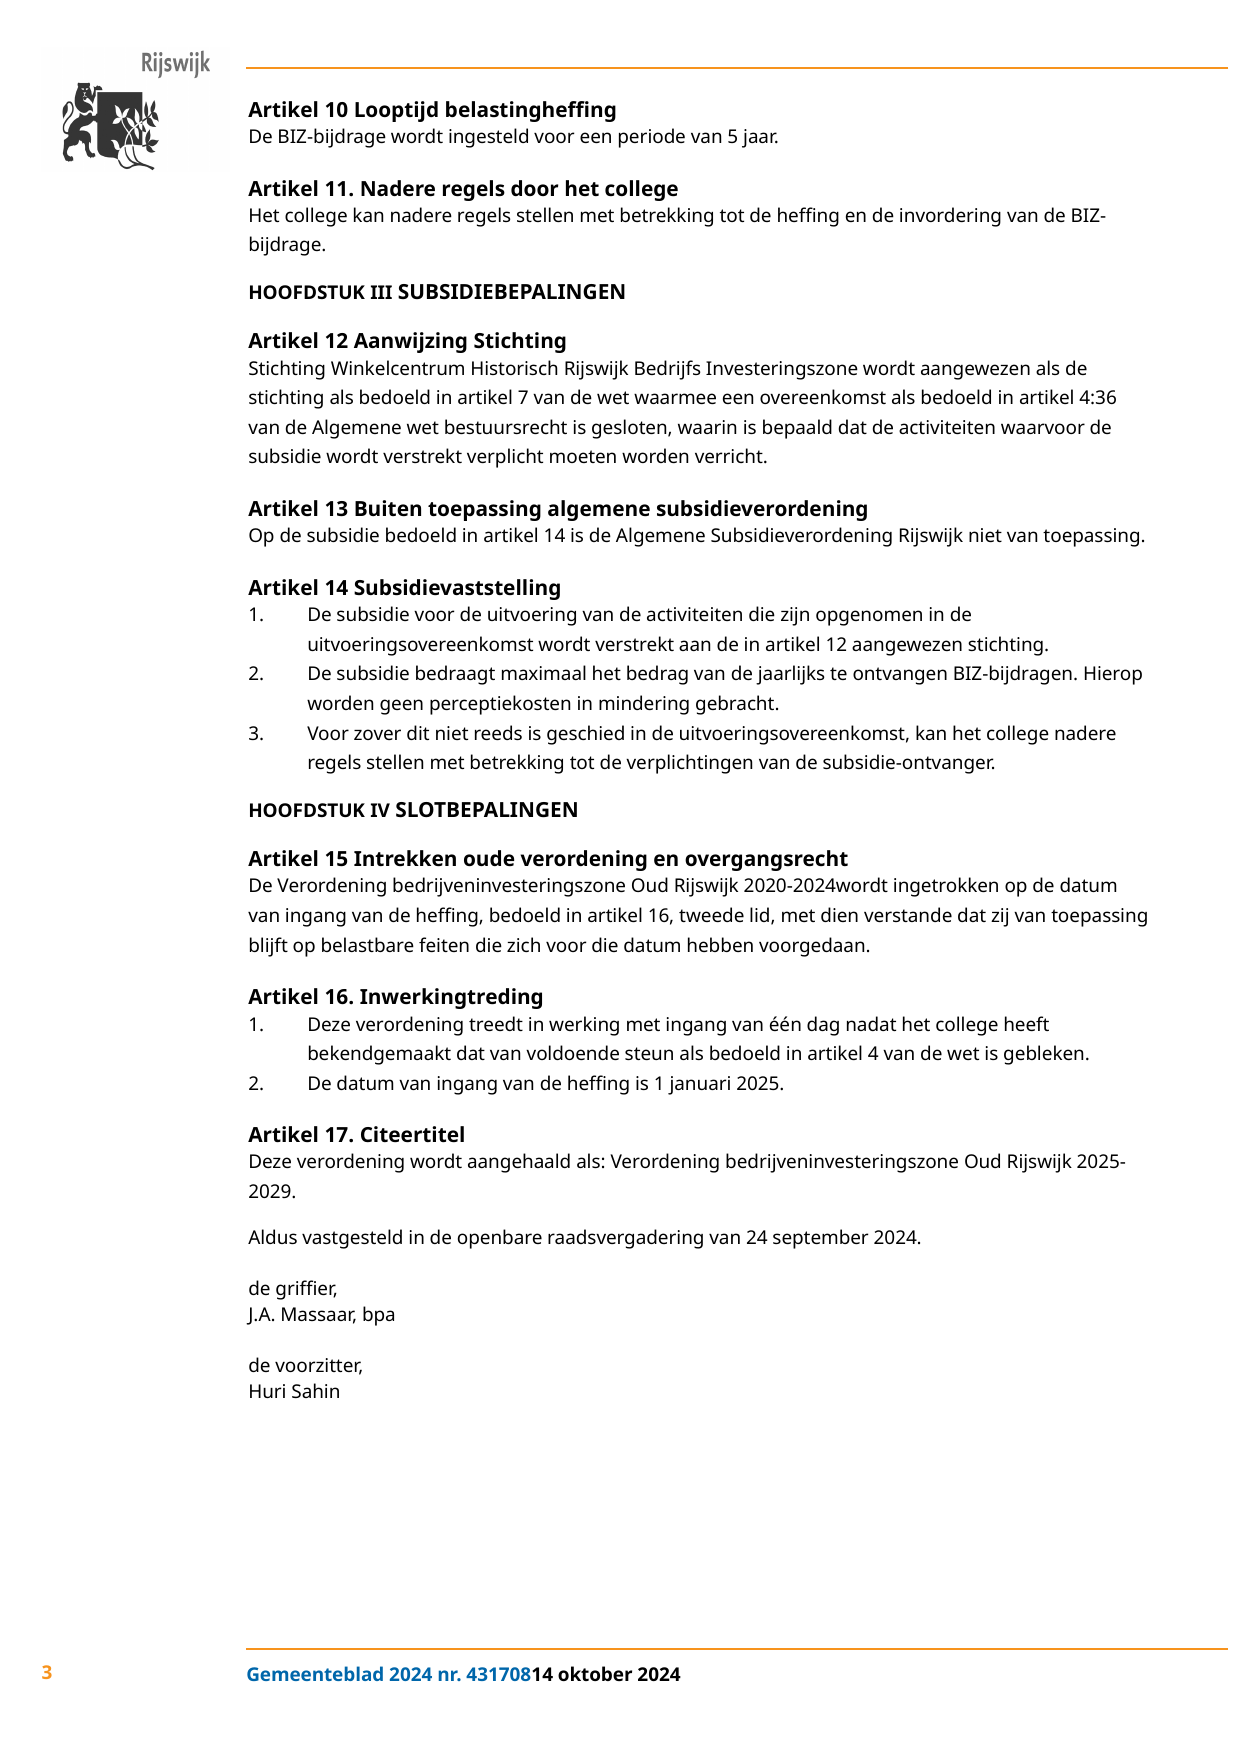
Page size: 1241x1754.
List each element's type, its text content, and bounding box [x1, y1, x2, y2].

list Voor zover dit niet reeds is geschied in de uitvoeringsovereenkomst, kan het college nadere regels stellen met betrekking tot de verplichtingen van de subsidie-ontvanger. [248, 720, 1152, 775]
picture [41, 47, 231, 172]
text HOOFDSTUK IV SLOTBEPALINGEN [248, 795, 1152, 823]
text de voorzitter, [248, 1353, 1152, 1378]
text Artikel 17. Citeertitel [248, 1120, 1152, 1149]
text J.A. Massaar, bpa [248, 1301, 1152, 1327]
text Op de subsidie bedoeld in artikel 14 is de Algemene Subsidieverordening Rijswijk niet van toepassing. [248, 523, 1152, 548]
text Artikel 15 Intrekken oude verordening en overgangsrecht [248, 844, 1152, 873]
text Artikel 14 Subsidievaststelling [248, 573, 1152, 601]
text Artikel 12 Aanwijzing Stichting [248, 327, 1152, 355]
text Artikel 13 Buiten toepassing algemene subsidieverordening [248, 494, 1152, 523]
text De Verordening bedrijveninvesteringszone Oud Rijswijk 2020-2024wordt ingetrokken op de datum van ingang van de heffing, bedoeld in artikel 16, tweede lid, met dien verstande dat zij van toepassing blijft op belastbare feiten die zich voor die datum hebben voorgedaan. [248, 873, 1152, 958]
text Artikel 11. Nadere regels door het college [248, 174, 1152, 202]
text Artikel 10 Looptijd belastingheffing [248, 95, 1152, 123]
text Stichting Winkelcentrum Historisch Rijswijk Bedrijfs Investeringszone wordt aangewezen als de stichting als bedoeld in artikel 7 van de wet waarmee een overeenkomst als bedoeld in artikel 4:36 van de Algemene wet bestuursrecht is gesloten, waarin is bepaald dat de activiteiten waarvoor de subsidie wordt verstrekt verplicht moeten worden verricht. [248, 355, 1152, 469]
text de griffier, [248, 1275, 1152, 1301]
list Deze verordening treedt in werking met ingang van één dag nadat het college heeft bekendgemaakt dat van voldoende steun als bedoeld in artikel 4 van de wet is gebleken. [248, 1011, 1152, 1066]
text Huri Sahin [248, 1378, 1152, 1404]
list De datum van ingang van de heffing is 1 januari 2025. [248, 1070, 1152, 1096]
text HOOFDSTUK III SUBSIDIEBEPALINGEN [248, 277, 1152, 306]
text Deze verordening wordt aangehaald als: Verordening bedrijveninvesteringszone Oud Rijswijk 2025-2029. [248, 1149, 1152, 1204]
text De BIZ-bijdrage wordt ingesteld voor een periode van 5 jaar. [248, 123, 1152, 149]
text Artikel 16. Inwerkingtreding [248, 982, 1152, 1011]
list De subsidie voor de uitvoering van de activiteiten die zijn opgenomen in de uitvoeringsovereenkomst wordt verstrekt aan de in artikel 12 aangewezen stichting. [248, 601, 1152, 657]
text Aldus vastgesteld in de openbare raadsvergadering van 24 september 2024. [248, 1224, 1152, 1250]
text Het college kan nadere regels stellen met betrekking tot de heffing en de invordering van de BIZ-bijdrage. [248, 202, 1152, 257]
list De subsidie bedraagt maximaal het bedrag van de jaarlijks te ontvangen BIZ-bijdragen. Hierop worden geen perceptiekosten in mindering gebracht. [248, 661, 1152, 716]
